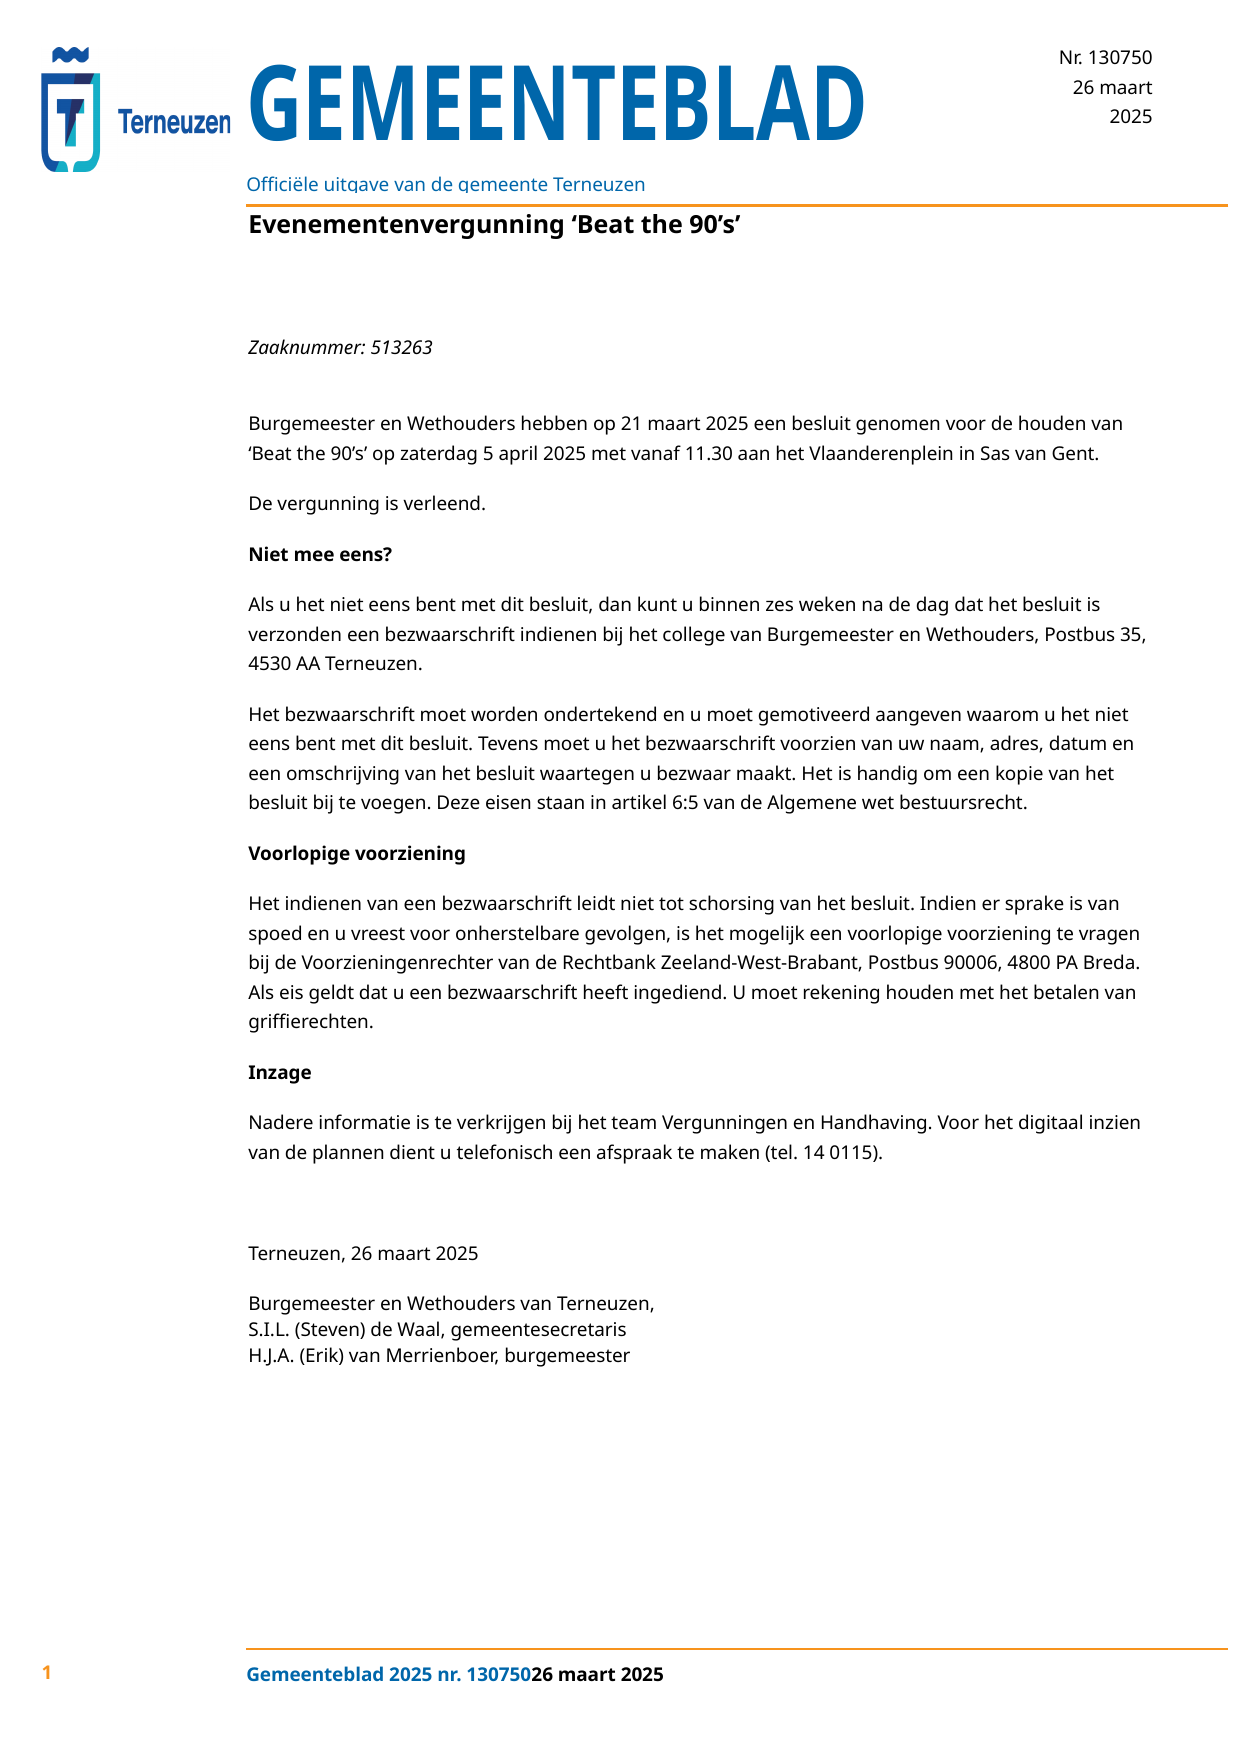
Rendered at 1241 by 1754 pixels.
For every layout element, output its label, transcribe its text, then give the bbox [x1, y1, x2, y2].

text Niet mee eens? [248, 541, 1152, 567]
table_cell [714, 1368, 1152, 1393]
table_cell [248, 1368, 714, 1393]
text Burgemeester en Wethouders hebben op 21 maart 2025 een besluit genomen voor de houden van ‘Beat the 90’s’ op zaterdag 5 april 2025 met vanaf 11.30 aan het Vlaanderenplein in Sas van Gent. [248, 410, 1152, 466]
text Zaaknummer: 513263 [248, 334, 1152, 360]
text Evenementenvergunning ‘Beat the 90’s’ [248, 207, 1152, 241]
table_cell H.J.A. (Erik) van Merrienboer, burgemeester [248, 1342, 1152, 1368]
table_cell S.I.L. (Steven) de Waal, gemeentesecretaris [248, 1316, 714, 1342]
table_cell [714, 1316, 1152, 1342]
text De vergunning is verleend. [248, 490, 1152, 516]
picture [41, 47, 231, 172]
text Als u het niet eens bent met dit besluit, dan kunt u binnen zes weken na de dag dat het besluit is verzonden een bezwaarschrift indienen bij het college van Burgemeester en Wethouders, Postbus 35, 4530 AA Terneuzen. [248, 591, 1152, 676]
text Voorlopige voorziening [248, 840, 1152, 866]
table_header Burgemeester en Wethouders van Terneuzen, [248, 1291, 1152, 1316]
text Het bezwaarschrift moet worden ondertekend en u moet gemotiveerd aangeven waarom u het niet eens bent met dit besluit. Tevens moet u het bezwaarschrift voorzien van uw naam, adres, datum en een omschrijving van het besluit waartegen u bezwaar maakt. Het is handig om een kopie van het besluit bij te voegen. Deze eisen staan in artikel 6:5 van de Algemene wet bestuursrecht. [248, 701, 1152, 815]
text Nadere informatie is te verkrijgen bij het team Vergunningen en Handhaving. Voor het digitaal inzien van de plannen dient u telefonisch een afspraak te maken (tel. 14 0115). [248, 1109, 1152, 1165]
text Inzage [248, 1059, 1152, 1085]
text Terneuzen, 26 maart 2025 [248, 1240, 1152, 1266]
text Het indienen van een bezwaarschrift leidt niet tot schorsing van het besluit. Indien er sprake is van spoed en u vreest voor onherstelbare gevolgen, is het mogelijk een voorlopige voorziening te vragen bij de Voorzieningenrechter van de Rechtbank Zeeland-West-Brabant, Postbus 90006, 4800 PA Breda. Als eis geldt dat u een bezwaarschrift heeft ingediend. U moet rekening houden met het betalen van griffierechten. [248, 890, 1152, 1034]
